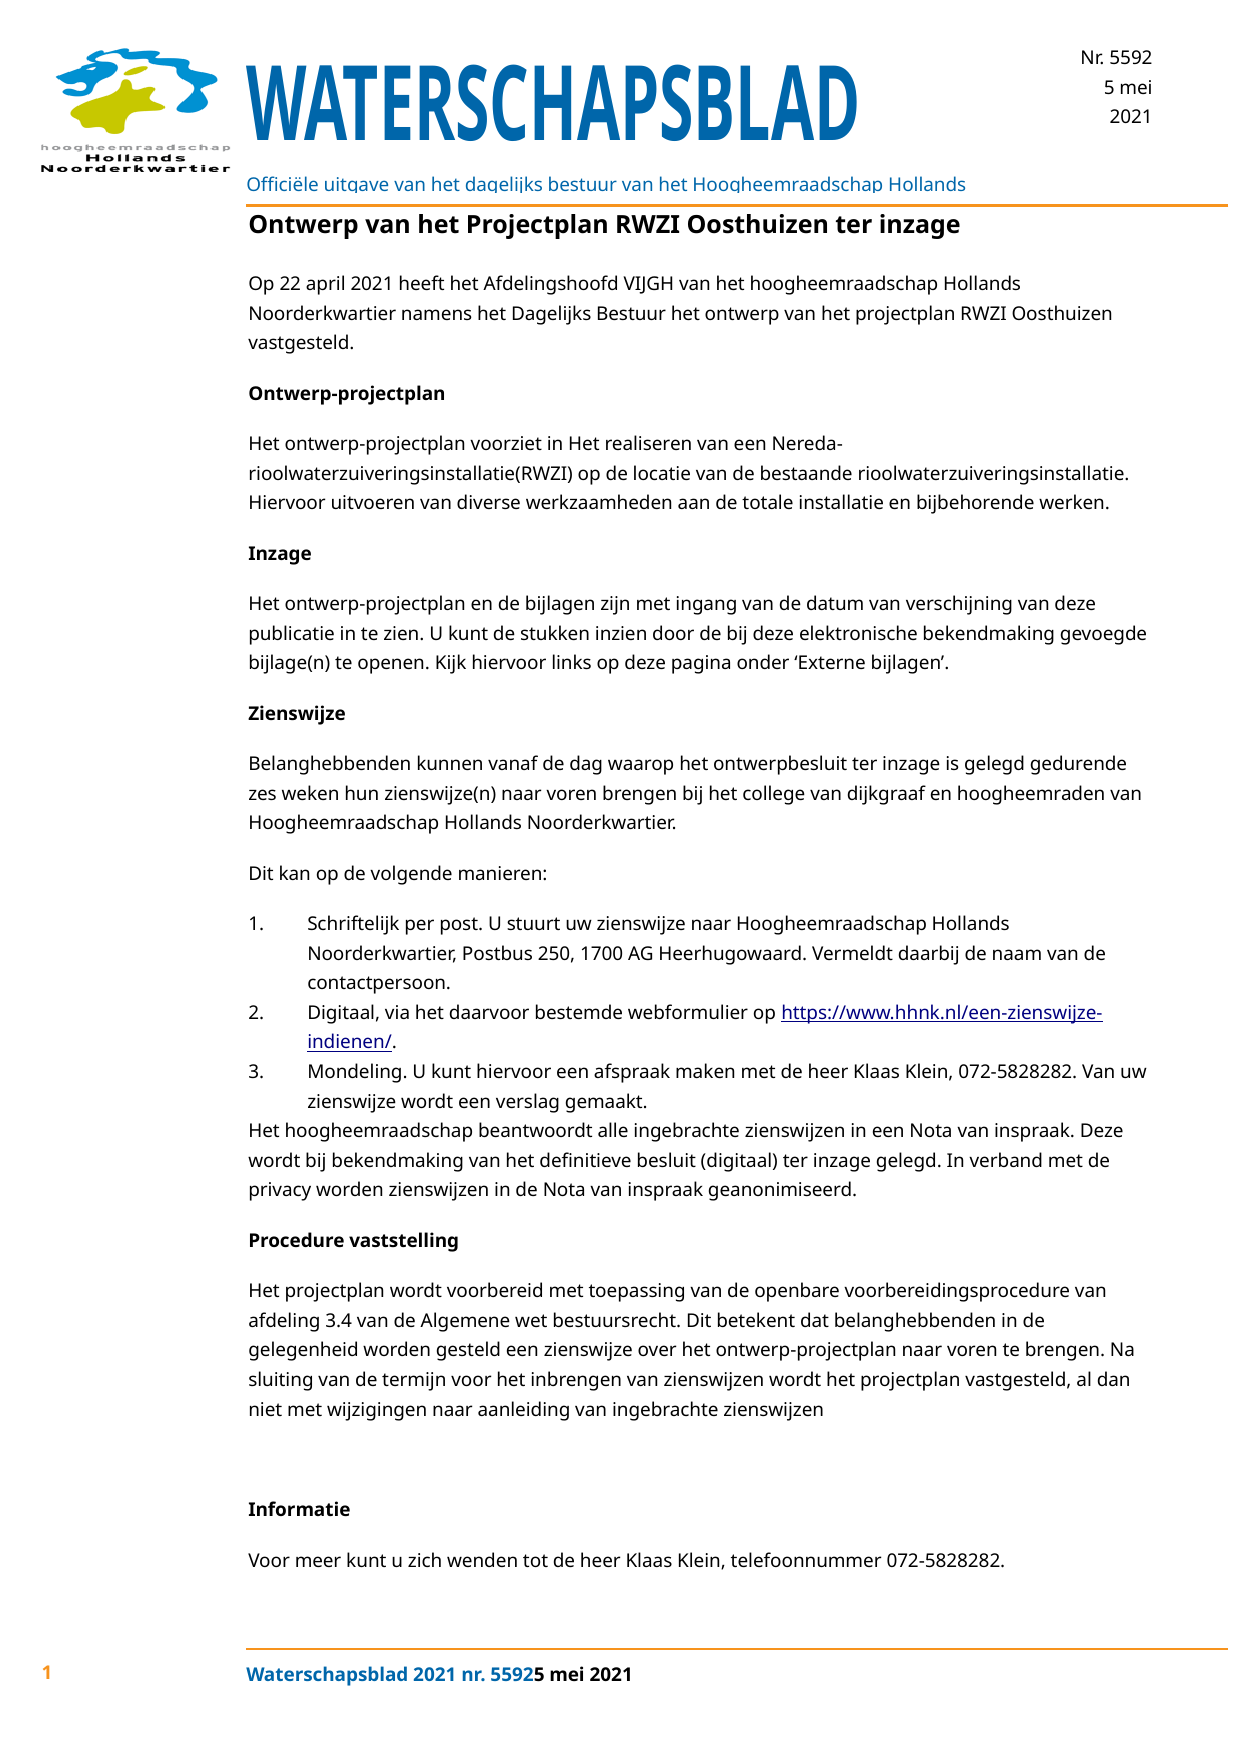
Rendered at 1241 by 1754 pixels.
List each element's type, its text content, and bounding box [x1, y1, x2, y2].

text Het ontwerp-projectplan voorziet in Het realiseren van een Nereda-rioolwaterzuiveringsinstallatie(RWZI) op de locatie van de bestaande rioolwaterzuiveringsinstallatie. Hiervoor uitvoeren van diverse werkzaamheden aan de totale installatie en bijbehorende werken. [248, 430, 1152, 515]
text Ontwerp-projectplan [248, 380, 1152, 406]
text Zienswijze [248, 700, 1152, 726]
text Belanghebbenden kunnen vanaf de dag waarop het ontwerpbesluit ter inzage is gelegd gedurende zes weken hun zienswijze(n) naar voren brengen bij het college van dijkgraaf en hoogheemraden van Hoogheemraadschap Hollands Noorderkwartier. [248, 750, 1152, 835]
list Schriftelijk per post. U stuurt uw zienswijze naar Hoogheemraadschap Hollands Noorderkwartier, Postbus 250, 1700 AG Heerhugowaard. Vermeldt daarbij de naam van de contactpersoon. [248, 910, 1152, 995]
text Ontwerp van het Projectplan RWZI Oosthuizen ter inzage [248, 207, 1152, 241]
list Digitaal, via het daarvoor bestemde webformulier op https://www.hhnk.nl/een-zienswijze-indienen/. [248, 999, 1152, 1054]
text Het ontwerp-projectplan en de bijlagen zijn met ingang van de datum van verschijning van deze publicatie in te zien. U kunt de stukken inzien door de bij deze elektronische bekendmaking gevoegde bijlage(n) te openen. Kijk hiervoor links op deze pagina onder ‘Externe bijlagen’. [248, 590, 1152, 675]
text Dit kan op de volgende manieren: [248, 860, 1152, 886]
list Mondeling. U kunt hiervoor een afspraak maken met de heer Klaas Klein, 072-5828282. Van uw zienswijze wordt een verslag gemaakt. [248, 1058, 1152, 1113]
text Inzage [248, 540, 1152, 566]
text Het projectplan wordt voorbereid met toepassing van de openbare voorbereidingsprocedure van afdeling 3.4 van de Algemene wet bestuursrecht. Dit betekent dat belanghebbenden in de gelegenheid worden gesteld een zienswijze over het ontwerp-projectplan naar voren te brengen. Na sluiting van de termijn voor het inbrengen van zienswijzen wordt het projectplan vastgesteld, al dan niet met wijzigingen naar aanleiding van ingebrachte zienswijzen [248, 1277, 1152, 1421]
text Op 22 april 2021 heeft het Afdelingshoofd VIJGH van het hoogheemraadschap Hollands Noorderkwartier namens het Dagelijks Bestuur het ontwerp van het projectplan RWZI Oosthuizen vastgesteld. [248, 270, 1152, 355]
picture [41, 47, 231, 172]
text Voor meer kunt u zich wenden tot de heer Klaas Klein, telefoonnummer 072-5828282. [248, 1547, 1152, 1573]
text Procedure vaststelling [248, 1227, 1152, 1253]
text Het hoogheemraadschap beantwoordt alle ingebrachte zienswijzen in een Nota van inspraak. Deze wordt bij bekendmaking van het definitieve besluit (digitaal) ter inzage gelegd. In verband met de privacy worden zienswijzen in de Nota van inspraak geanonimiseerd. [248, 1117, 1152, 1202]
text Informatie [248, 1497, 1152, 1522]
